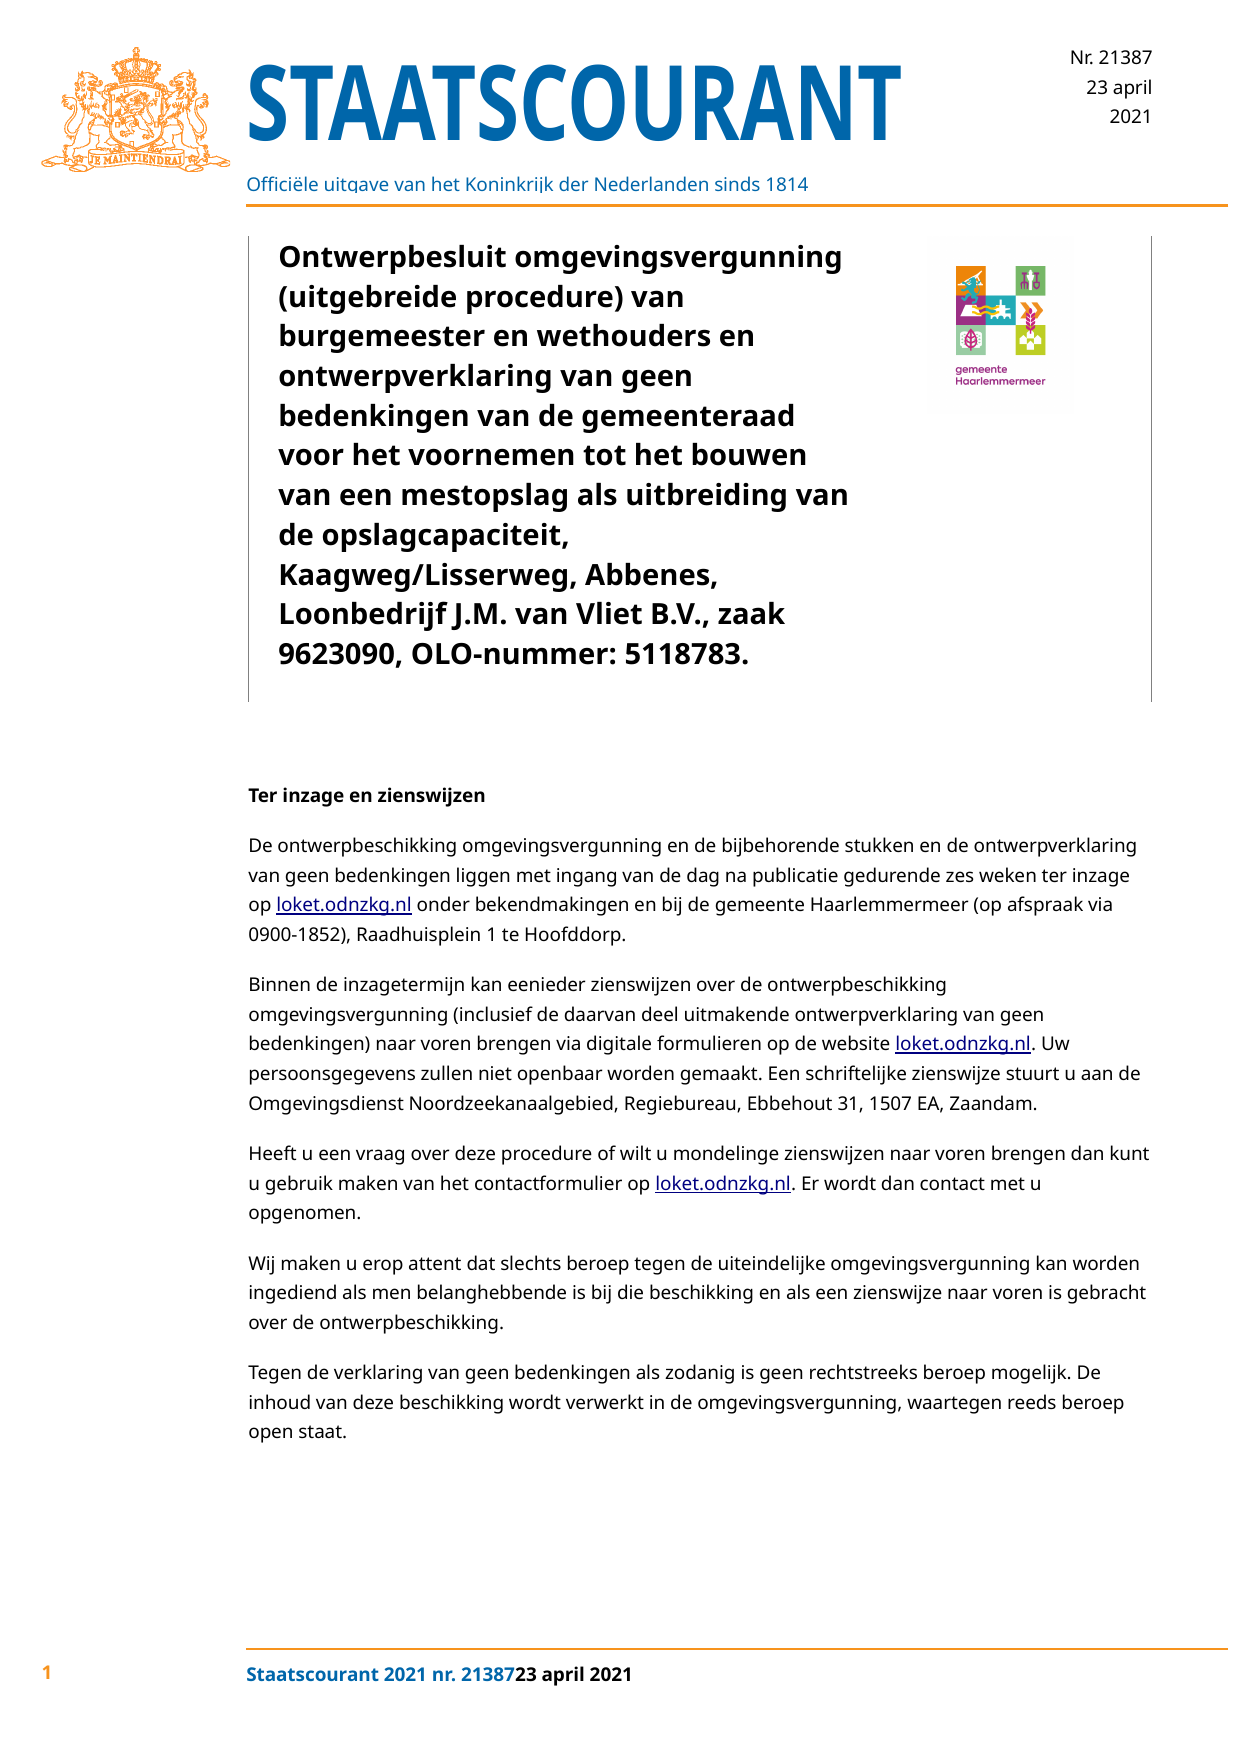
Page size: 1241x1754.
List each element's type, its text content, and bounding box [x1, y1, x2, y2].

table_header [850, 414, 1151, 702]
picture [926, 236, 1075, 414]
text Heeft u een vraag over deze procedure of wilt u mondelinge zienswijzen naar voren brengen dan kunt u gebruik maken van het contactformulier op loket.odnzkg.nl. Er wordt dan contact met u opgenomen. [248, 1140, 1152, 1225]
table_header [850, 236, 926, 413]
text Ter inzage en zienswijzen [248, 782, 1152, 808]
table_header Ontwerpbesluit omgevingsvergunning (uitgebreide procedure) van burgemeester en wethouders en ontwerpverklaring van geen bedenkingen van de gemeenteraad voor het voornemen tot het bouwen van een mestopslag als uitbreiding van de opslagcapaciteit, Kaagweg/Lisserweg, Abbenes, Loonbedrijf J.M. van Vliet B.V., zaak 9623090, OLO-nummer: 5118783. [249, 236, 850, 702]
text Binnen de inzagetermijn kan eenieder zienswijzen over de ontwerpbeschikking omgevingsvergunning (inclusief de daarvan deel uitmakende ontwerpverklaring van geen bedenkingen) naar voren brengen via digitale formulieren op de website loket.odnzkg.nl. Uw persoonsgegevens zullen niet openbaar worden gemaakt. Een schriftelijke zienswijze stuurt u aan de Omgevingsdienst Noordzeekanaalgebied, Regiebureau, Ebbehout 31, 1507 EA, Zaandam. [248, 971, 1152, 1116]
table_header [1075, 236, 1151, 413]
text Tegen de verklaring van geen bedenkingen als zodanig is geen rechtstreeks beroep mogelijk. De inhoud van deze beschikking wordt verwerkt in de omgevingsvergunning, waartegen reeds beroep open staat. [248, 1359, 1152, 1444]
text De ontwerpbeschikking omgevingsvergunning en de bijbehorende stukken en de ontwerpverklaring van geen bedenkingen liggen met ingang van de dag na publicatie gedurende zes weken ter inzage op loket.odnzkg.nl onder bekendmakingen en bij de gemeente Haarlemmermeer (op afspraak via 0900-1852), Raadhuisplein 1 te Hoofddorp. [248, 832, 1152, 947]
text Wij maken u erop attent dat slechts beroep tegen de uiteindelijke omgevingsvergunning kan worden ingediend als men belanghebbende is bij die beschikking en als een zienswijze naar voren is gebracht over de ontwerpbeschikking. [248, 1250, 1152, 1335]
picture [41, 47, 231, 172]
